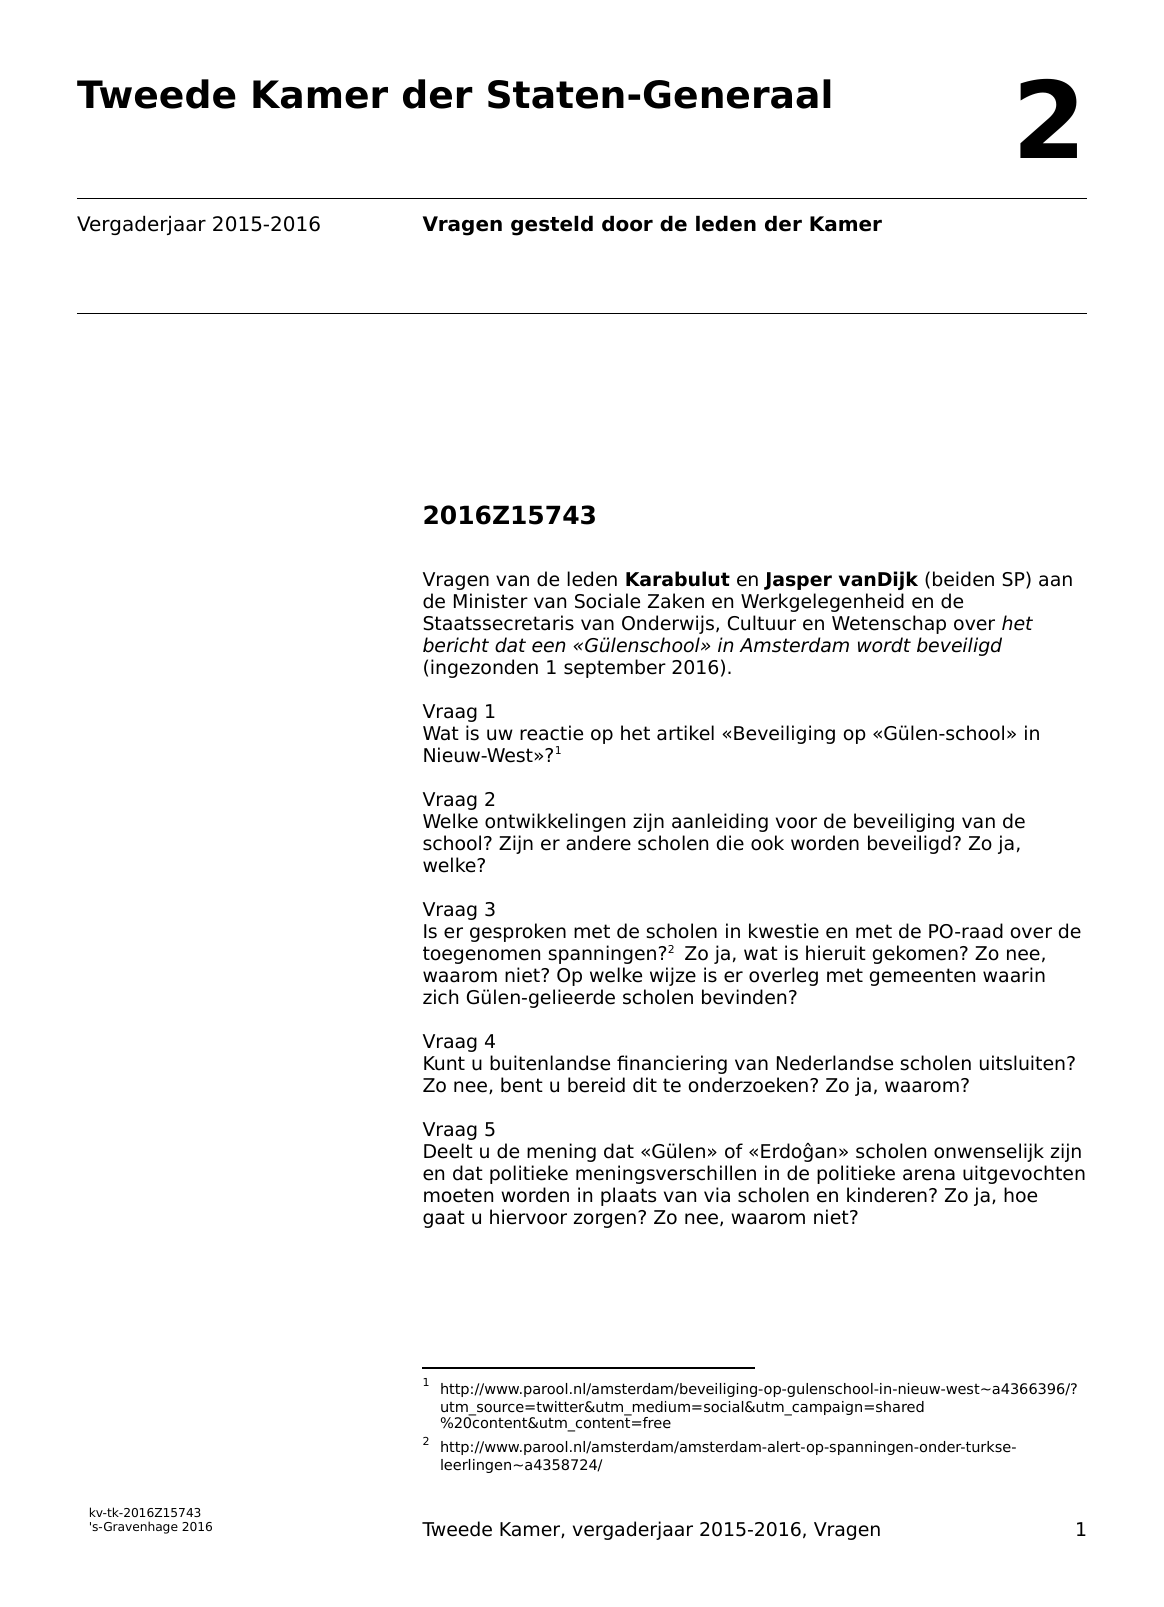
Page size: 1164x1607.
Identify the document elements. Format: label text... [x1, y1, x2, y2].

text Vraag 2 [422, 789, 1087, 811]
text Deelt u de mening dat «Gülen» of «Erdoĝan» scholen onwenselijk zijn en dat politieke meningsverschillen in de politieke arena uitgevochten moeten worden in plaats van via scholen en kinderen? Zo ja, hoe gaat u hiervoor zorgen? Zo nee, waarom niet? [422, 1141, 1087, 1229]
text http://www.parool.nl/amsterdam/beveiliging-op-gulenschool-in-nieuw-west~a4366396/?utm_source=twitter&utm_medium=social&utm_campaign=shared%20content&utm_content=free [422, 1377, 1087, 1432]
table_header 2 [886, 59, 1087, 198]
text Vraag 3 [422, 899, 1087, 921]
text 2016Z15743 [422, 501, 1087, 531]
text 's-Gravenhage 2016 [88, 1520, 323, 1534]
text Kunt u buitenlandse financiering van Nederlandse scholen uitsluiten? Zo nee, bent u bereid dit te onderzoeken? Zo ja, waarom? [422, 1053, 1087, 1097]
text kv-tk-2016Z15743 [88, 1506, 323, 1520]
table_header Tweede Kamer der Staten-Generaal [77, 59, 886, 198]
text Welke ontwikkelingen zijn aanleiding voor de beveiliging van de school? Zijn er andere scholen die ook worden beveiligd? Zo ja, welke? [422, 811, 1087, 877]
text Vraag 4 [422, 1031, 1087, 1053]
table_cell Vragen gesteld door de leden der Kamer [422, 199, 1087, 313]
text Vraag 5 [422, 1119, 1087, 1141]
table_cell Vergaderjaar 2015-2016 [77, 199, 422, 313]
text Vraag 1 [422, 701, 1087, 723]
text Wat is uw reactie op het artikel «Beveiliging op «Gülen-school» in Nieuw-West»? [422, 723, 1087, 767]
text Vragen van de leden Karabulut en Jasper vanDijk (beiden SP) aan de Minister van Sociale Zaken en Werkgelegenheid en de Staatssecretaris van Onderwijs, Cultuur en Wetenschap over het bericht dat een «Gülenschool» in Amsterdam wordt beveiligd (ingezonden 1 september 2016). [422, 569, 1087, 679]
text http://www.parool.nl/amsterdam/amsterdam-alert-op-spanningen-onder-turkse-leerlingen~a4358724/ [422, 1435, 1087, 1474]
text Is er gesproken met de scholen in kwestie en met de PO-raad over de toegenomen spanningen? Zo ja, wat is hieruit gekomen? Zo nee, waarom niet? Op welke wijze is er overleg met gemeenten waarin zich Gülen-gelieerde scholen bevinden? [422, 921, 1087, 1009]
